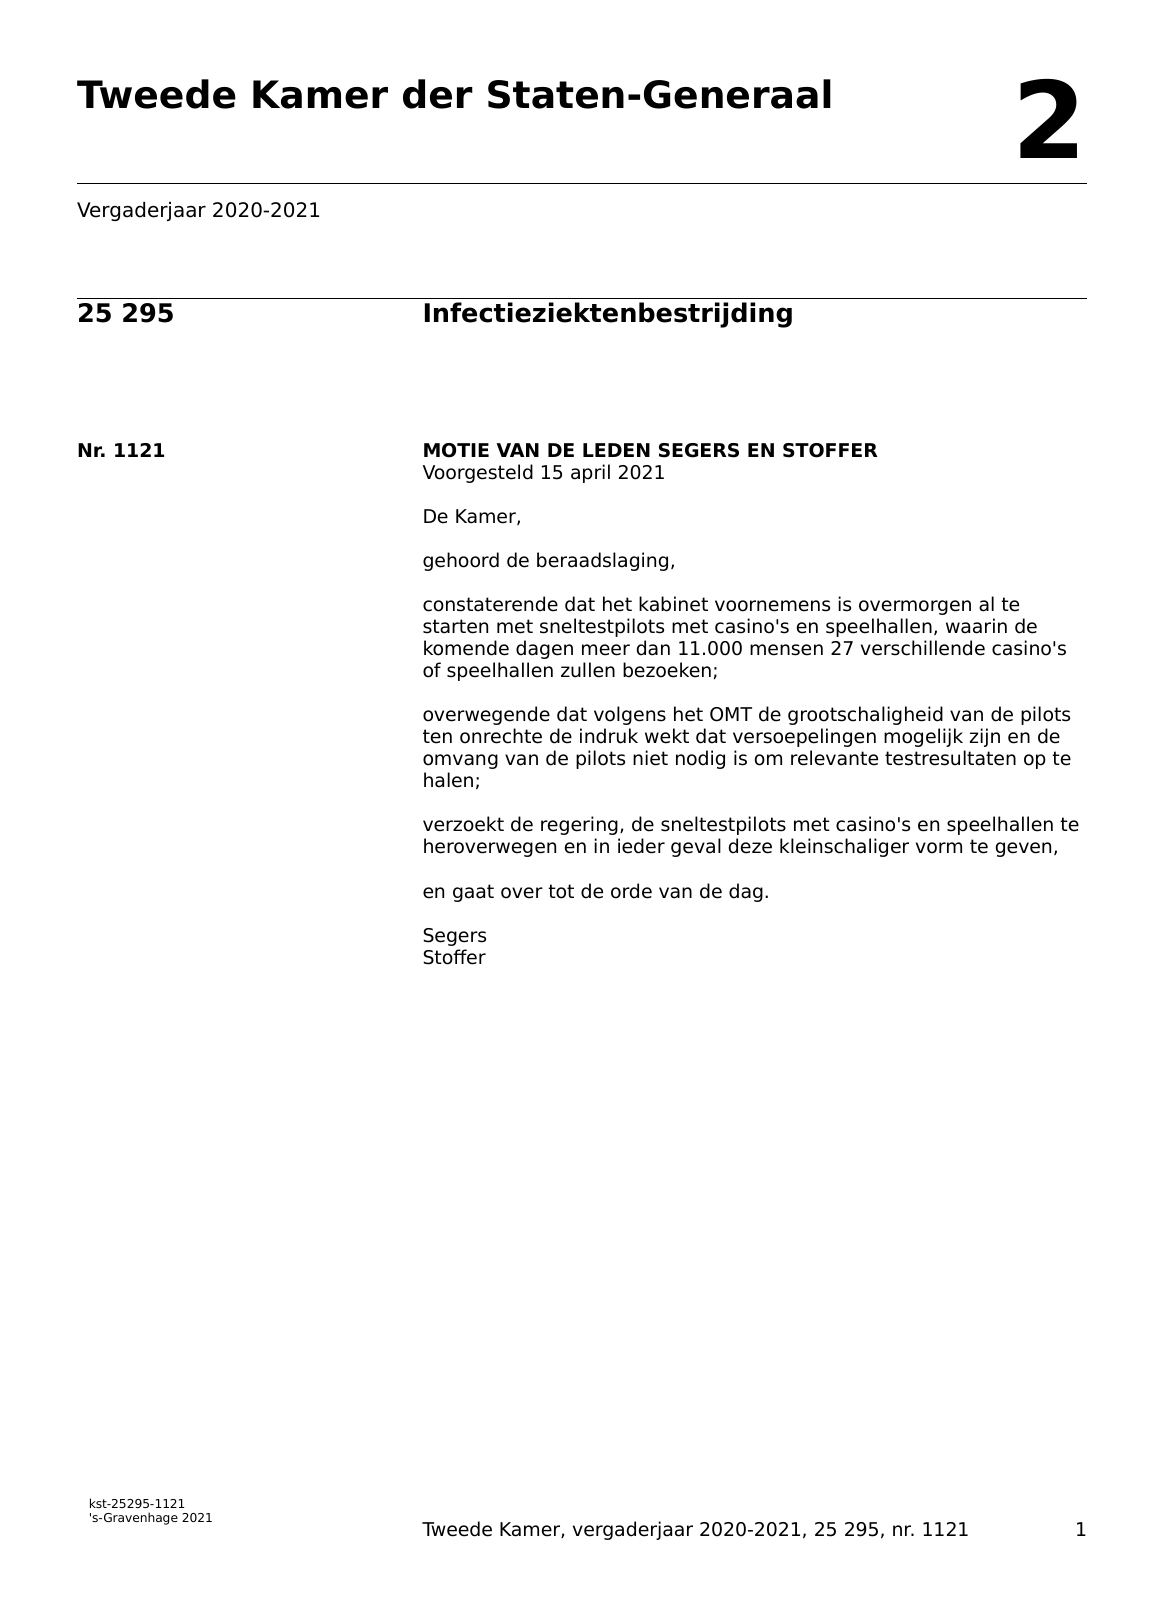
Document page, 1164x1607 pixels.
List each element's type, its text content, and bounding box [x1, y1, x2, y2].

text en gaat over tot de orde van de dag. [422, 881, 1087, 902]
table_header Tweede Kamer der Staten-Generaal [77, 59, 886, 183]
text kst-25295-1121 [88, 1497, 323, 1511]
subtitle 25 295 Infectieziektenbestrijding [77, 299, 1087, 329]
text Stoffer [422, 947, 1087, 969]
text 's-Gravenhage 2021 [88, 1511, 323, 1525]
table_cell Vergaderjaar 2020-2021 [77, 184, 1087, 298]
text constaterende dat het kabinet voornemens is overmorgen al te starten met sneltestpilots met casino's en speelhallen, waarin de komende dagen meer dan 11.000 mensen 27 verschillende casino's of speelhallen zullen bezoeken; [422, 594, 1087, 682]
text Voorgesteld 15 april 2021 [422, 462, 1087, 484]
text verzoekt de regering, de sneltestpilots met casino's en speelhallen te heroverwegen en in ieder geval deze kleinschaliger vorm te geven, [422, 814, 1087, 858]
table_header 2 [886, 59, 1087, 183]
text Segers [422, 925, 1087, 947]
subtitle Nr. 1121 MOTIE VAN DE LEDEN SEGERS EN STOFFER [77, 440, 1087, 462]
text gehoord de beraadslaging, [422, 550, 1087, 572]
text De Kamer, [422, 506, 1087, 528]
text overwegende dat volgens het OMT de grootschaligheid van de pilots ten onrechte de indruk wekt dat versoepelingen mogelijk zijn en de omvang van de pilots niet nodig is om relevante testresultaten op te halen; [422, 704, 1087, 792]
